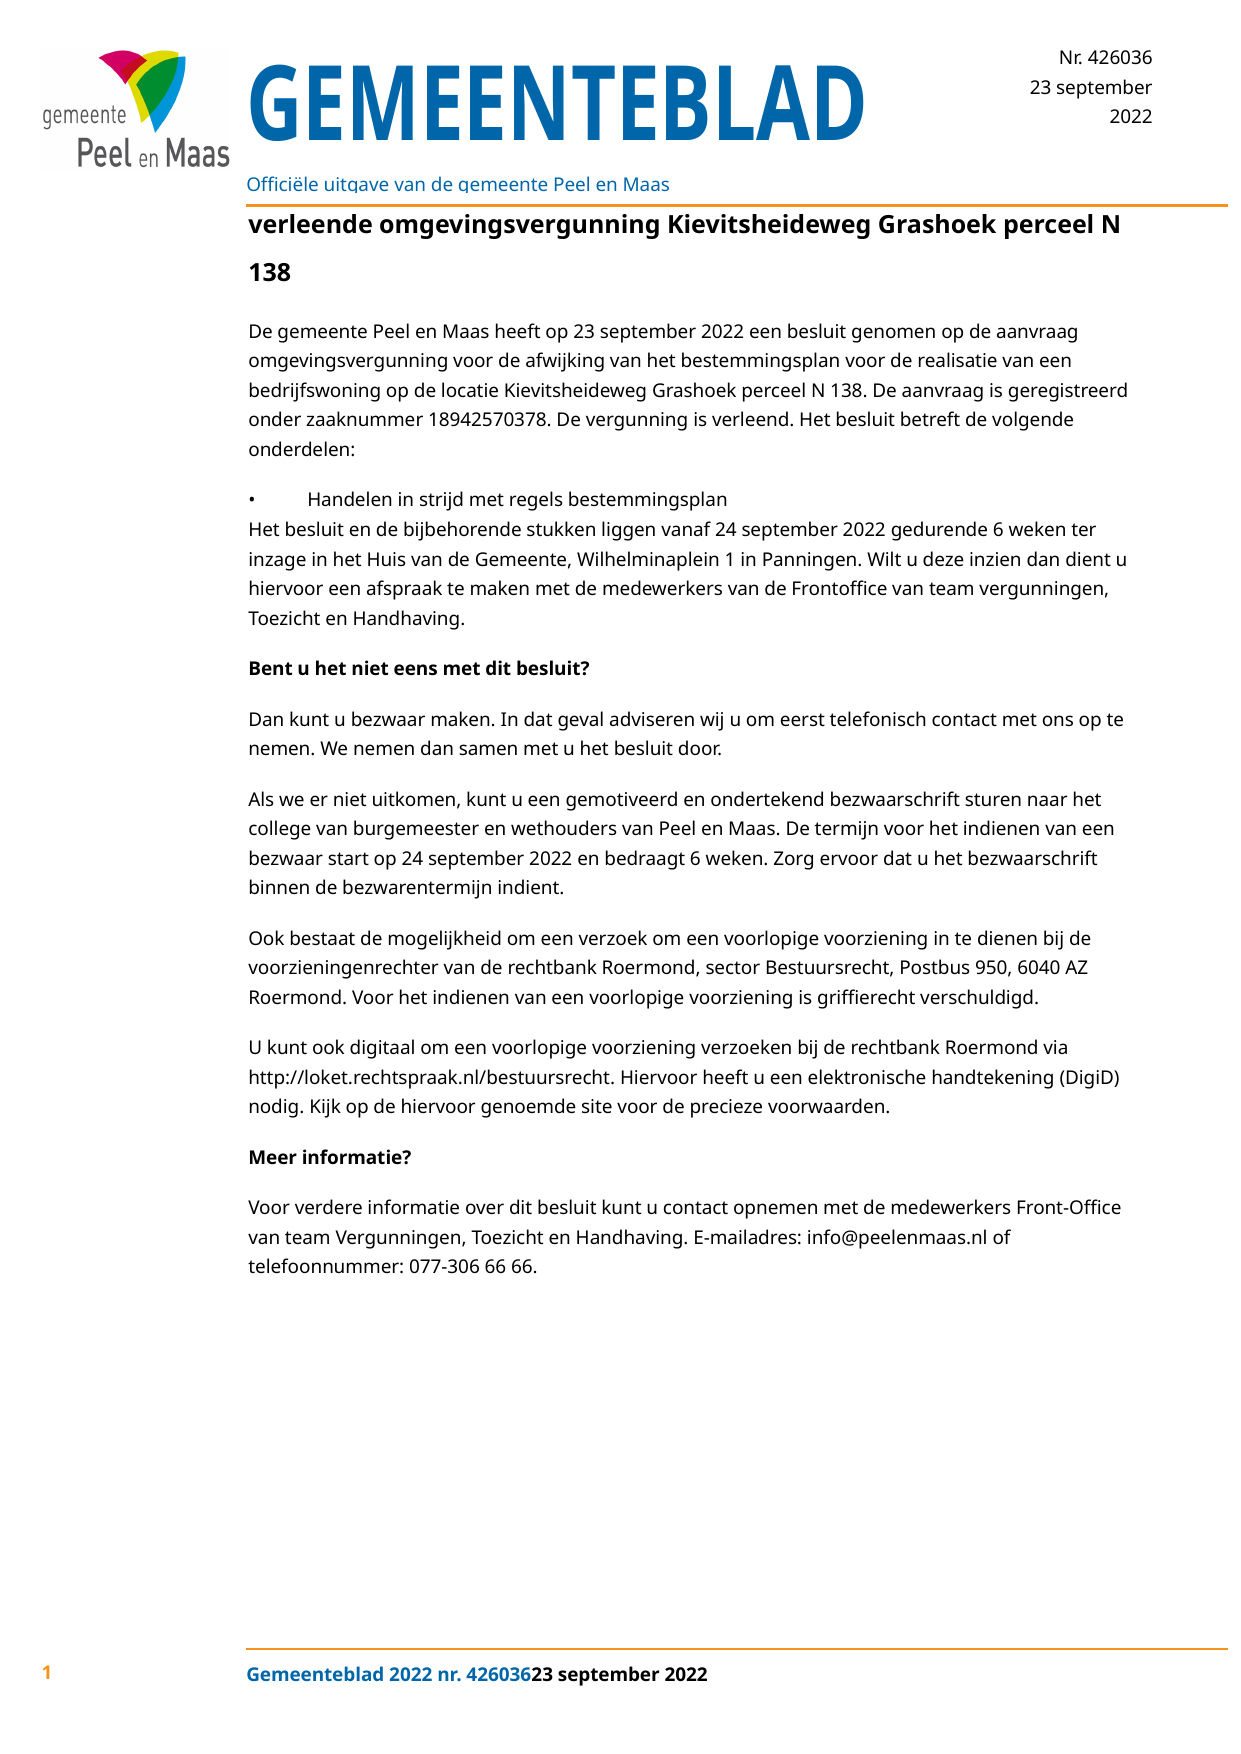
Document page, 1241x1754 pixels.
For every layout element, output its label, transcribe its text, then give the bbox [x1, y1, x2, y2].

text Bent u het niet eens met dit besluit? [248, 655, 1152, 681]
picture [41, 47, 231, 172]
text Als we er niet uitkomen, kunt u een gemotiveerd en ondertekend bezwaarschrift sturen naar het college van burgemeester en wethouders van Peel en Maas. De termijn voor het indienen van een bezwaar start op 24 september 2022 en bedraagt 6 weken. Zorg ervoor dat u het bezwaarschrift binnen de bezwarentermijn indient. [248, 786, 1152, 900]
text U kunt ook digitaal om een voorlopige voorziening verzoeken bij de rechtbank Roermond via http://loket.rechtspraak.nl/bestuursrecht. Hiervoor heeft u een elektronische handtekening (DigiD) nodig. Kijk op de hiervoor genoemde site voor de precieze voorwaarden. [248, 1034, 1152, 1119]
text Voor verdere informatie over dit besluit kunt u contact opnemen met de medewerkers Front-Office van team Vergunningen, Toezicht en Handhaving. E-mailadres: info@peelenmaas.nl of telefoonnummer: 077-306 66 66. [248, 1194, 1152, 1279]
text De gemeente Peel en Maas heeft op 23 september 2022 een besluit genomen op de aanvraag omgevingsvergunning voor de afwijking van het bestemmingsplan voor de realisatie van een bedrijfswoning op de locatie Kievitsheideweg Grashoek perceel N 138. De aanvraag is geregistreerd onder zaaknummer 18942570378. De vergunning is verleend. Het besluit betreft de volgende onderdelen: [248, 318, 1152, 462]
text Meer informatie? [248, 1144, 1152, 1170]
text Dan kunt u bezwaar maken. In dat geval adviseren wij u om eerst telefonisch contact met ons op te nemen. We nemen dan samen met u het besluit door. [248, 706, 1152, 761]
text Het besluit en de bijbehorende stukken liggen vanaf 24 september 2022 gedurende 6 weken ter inzage in het Huis van de Gemeente, Wilhelminaplein 1 in Panningen. Wilt u deze inzien dan dient u hiervoor een afspraak te maken met de medewerkers van de Frontoffice van team vergunningen, Toezicht en Handhaving. [248, 516, 1152, 631]
text Ook bestaat de mogelijkheid om een verzoek om een voorlopige voorziening in te dienen bij de voorzieningenrechter van de rechtbank Roermond, sector Bestuursrecht, Postbus 950, 6040 AZ Roermond. Voor het indienen van een voorlopige voorziening is griffierecht verschuldigd. [248, 925, 1152, 1010]
list Handelen in strijd met regels bestemmingsplan [248, 487, 1152, 512]
text verleende omgevingsvergunning Kievitsheideweg Grashoek perceel N 138 [248, 207, 1152, 288]
